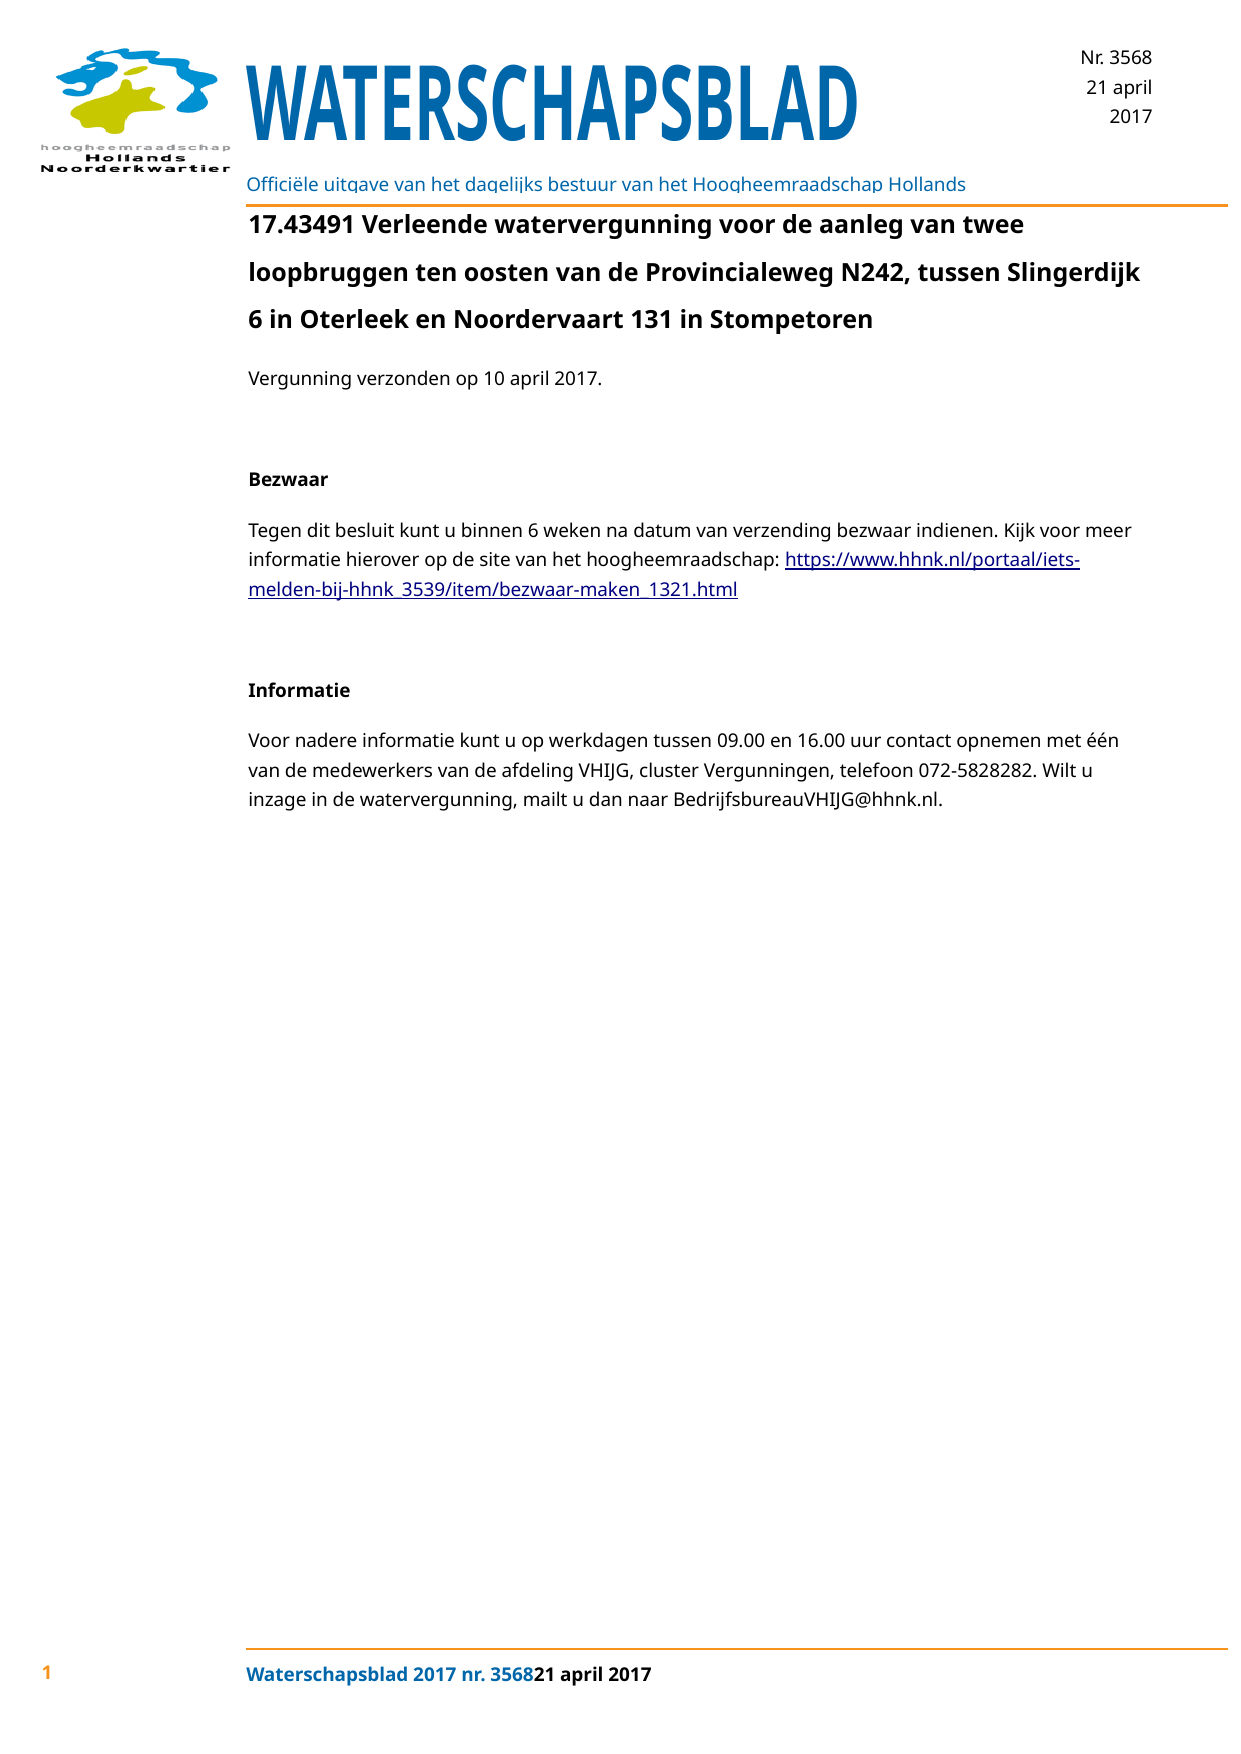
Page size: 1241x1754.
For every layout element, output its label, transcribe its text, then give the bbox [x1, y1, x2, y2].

text Vergunning verzonden op 10 april 2017. [248, 366, 1152, 391]
text Tegen dit besluit kunt u binnen 6 weken na datum van verzending bezwaar indienen. Kijk voor meer informatie hierover op de site van het hoogheemraadschap: https://www.hhnk.nl/portaal/iets-melden-bij-hhnk_3539/item/bezwaar-maken_1321.html [248, 517, 1152, 602]
text Informatie [248, 677, 1152, 702]
text Bezwaar [248, 466, 1152, 492]
picture [41, 47, 231, 172]
text Voor nadere informatie kunt u op werkdagen tussen 09.00 en 16.00 uur contact opnemen met één van de medewerkers van de afdeling VHIJG, cluster Vergunningen, telefoon 072-5828282. Wilt u inzage in de watervergunning, mailt u dan naar BedrijfsbureauVHIJG@hhnk.nl. [248, 727, 1152, 812]
text 17.43491 Verleende watervergunning voor de aanleg van twee loopbruggen ten oosten van de Provincialeweg N242, tussen Slingerdijk 6 in Oterleek en Noordervaart 131 in Stompetoren [248, 207, 1152, 336]
